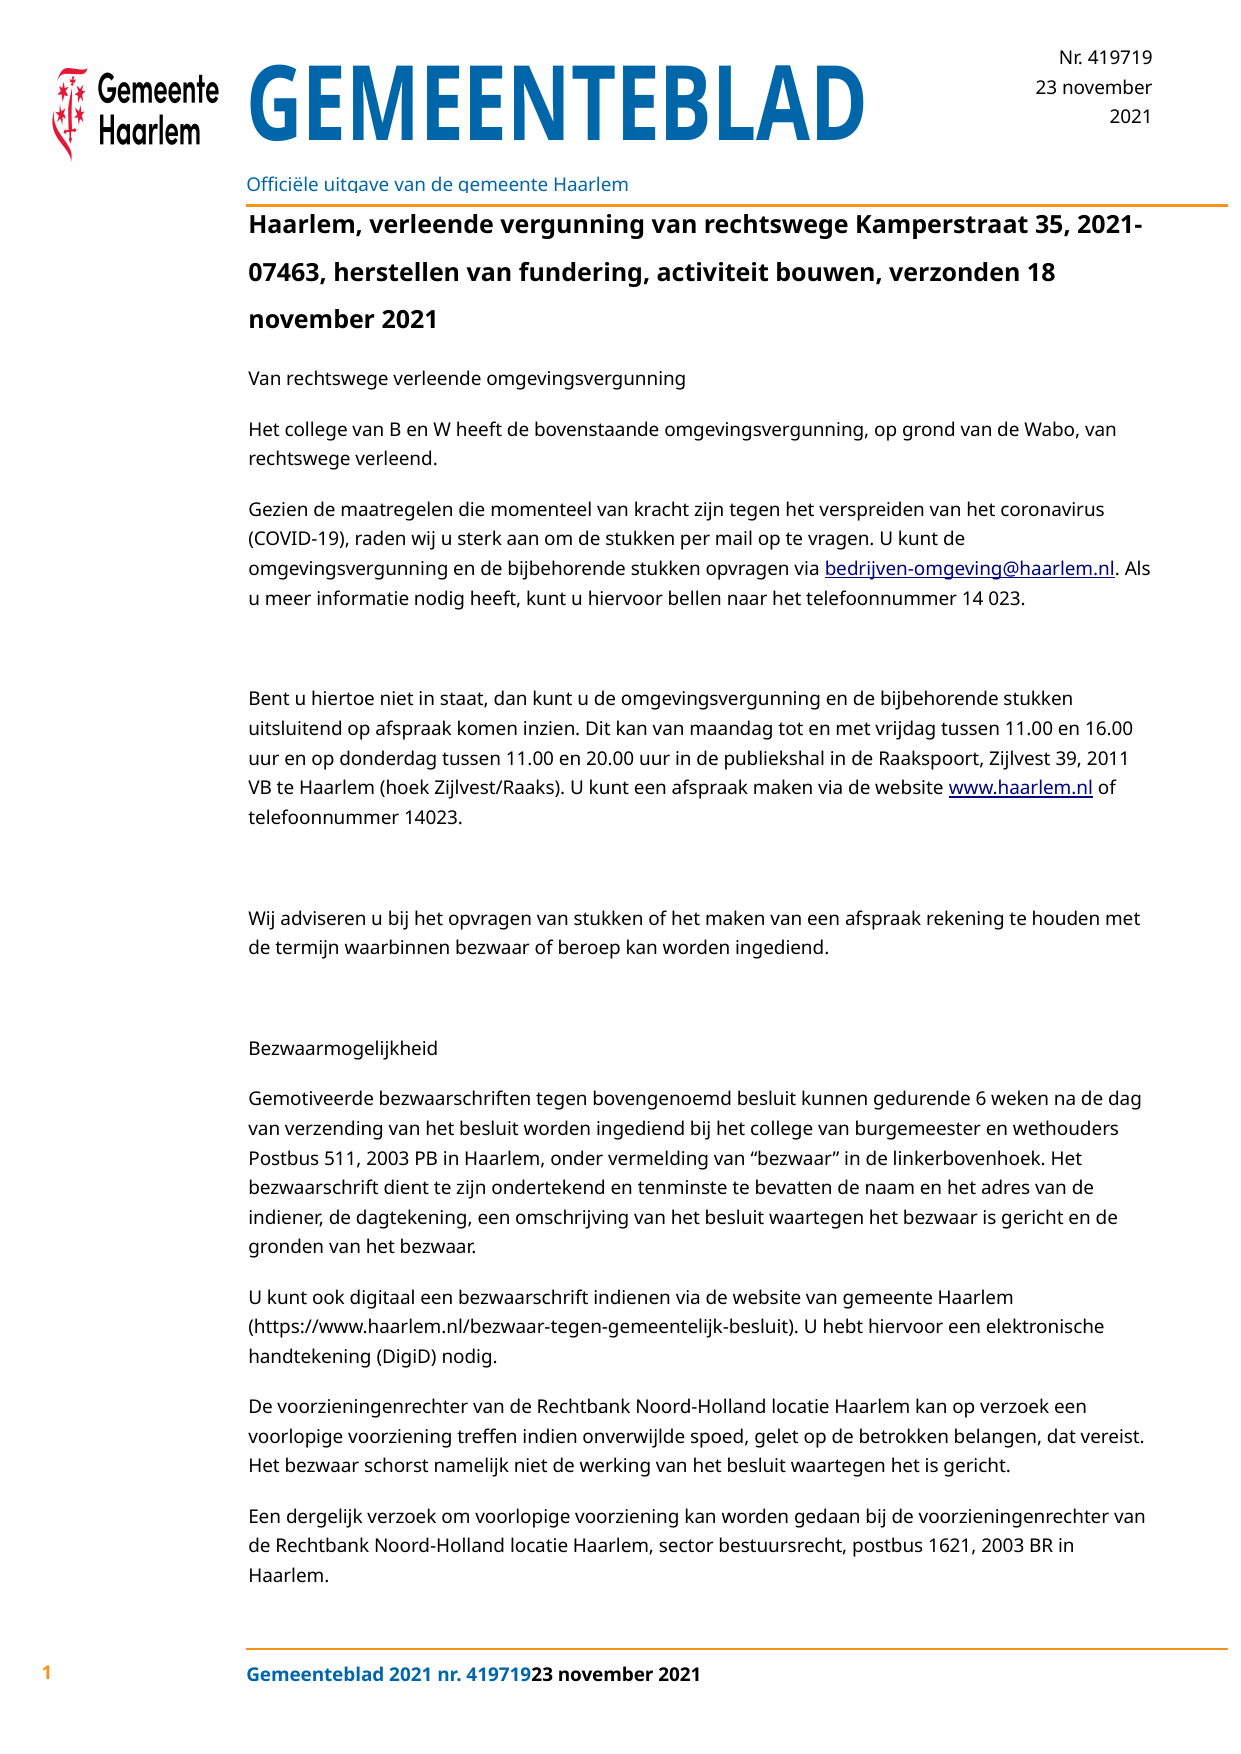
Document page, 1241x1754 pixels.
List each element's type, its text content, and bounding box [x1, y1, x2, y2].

text De voorzieningenrechter van de Rechtbank Noord-Holland locatie Haarlem kan op verzoek een voorlopige voorziening treffen indien onverwijlde spoed, gelet op de betrokken belangen, dat vereist. Het bezwaar schorst namelijk niet de werking van het besluit waartegen het is gericht. [248, 1393, 1152, 1478]
text Bezwaarmogelijkheid [248, 1035, 1152, 1061]
text Haarlem, verleende vergunning van rechtswege Kamperstraat 35, 2021-07463, herstellen van fundering, activiteit bouwen, verzonden 18 november 2021 [248, 207, 1152, 336]
text Een dergelijk verzoek om voorlopige voorziening kan worden gedaan bij de voorzieningenrechter van de Rechtbank Noord-Holland locatie Haarlem, sector bestuursrecht, postbus 1621, 2003 BR in Haarlem. [248, 1503, 1152, 1588]
text Van rechtswege verleende omgevingsvergunning [248, 366, 1152, 391]
text Wij adviseren u bij het opvragen van stukken of het maken van een afspraak rekening te houden met de termijn waarbinnen bezwaar of beroep kan worden ingediend. [248, 905, 1152, 960]
text Het college van B en W heeft de bovenstaande omgevingsvergunning, op grond van de Wabo, van rechtswege verleend. [248, 416, 1152, 471]
text Bent u hiertoe niet in staat, dan kunt u de omgevingsvergunning en de bijbehorende stukken uitsluitend op afspraak komen inzien. Dit kan van maandag tot en met vrijdag tussen 11.00 en 16.00 uur en op donderdag tussen 11.00 en 20.00 uur in de publiekshal in de Raakspoort, Zijlvest 39, 2011 VB te Haarlem (hoek Zijlvest/Raaks). U kunt een afspraak maken via de website www.haarlem.nl of telefoonnummer 14023. [248, 686, 1152, 829]
picture [41, 47, 231, 172]
text U kunt ook digitaal een bezwaarschrift indienen via de website van gemeente Haarlem (https://www.haarlem.nl/bezwaar-tegen-gemeentelijk-besluit). U hebt hiervoor een elektronische handtekening (DigiD) nodig. [248, 1284, 1152, 1369]
text Gemotiveerde bezwaarschriften tegen bovengenoemd besluit kunnen gedurende 6 weken na de dag van verzending van het besluit worden ingediend bij het college van burgemeester en wethouders Postbus 511, 2003 PB in Haarlem, onder vermelding van “bezwaar” in de linkerbovenhoek. Het bezwaarschrift dient te zijn ondertekend en tenminste te bevatten de naam en het adres van de indiener, de dagtekening, een omschrijving van het besluit waartegen het bezwaar is gericht en de gronden van het bezwaar. [248, 1086, 1152, 1259]
text Gezien de maatregelen die momenteel van kracht zijn tegen het verspreiden van het coronavirus (COVID-19), raden wij u sterk aan om de stukken per mail op te vragen. U kunt de omgevingsvergunning en de bijbehorende stukken opvragen via bedrijven-omgeving@haarlem.nl. Als u meer informatie nodig heeft, kunt u hiervoor bellen naar het telefoonnummer 14 023. [248, 496, 1152, 610]
